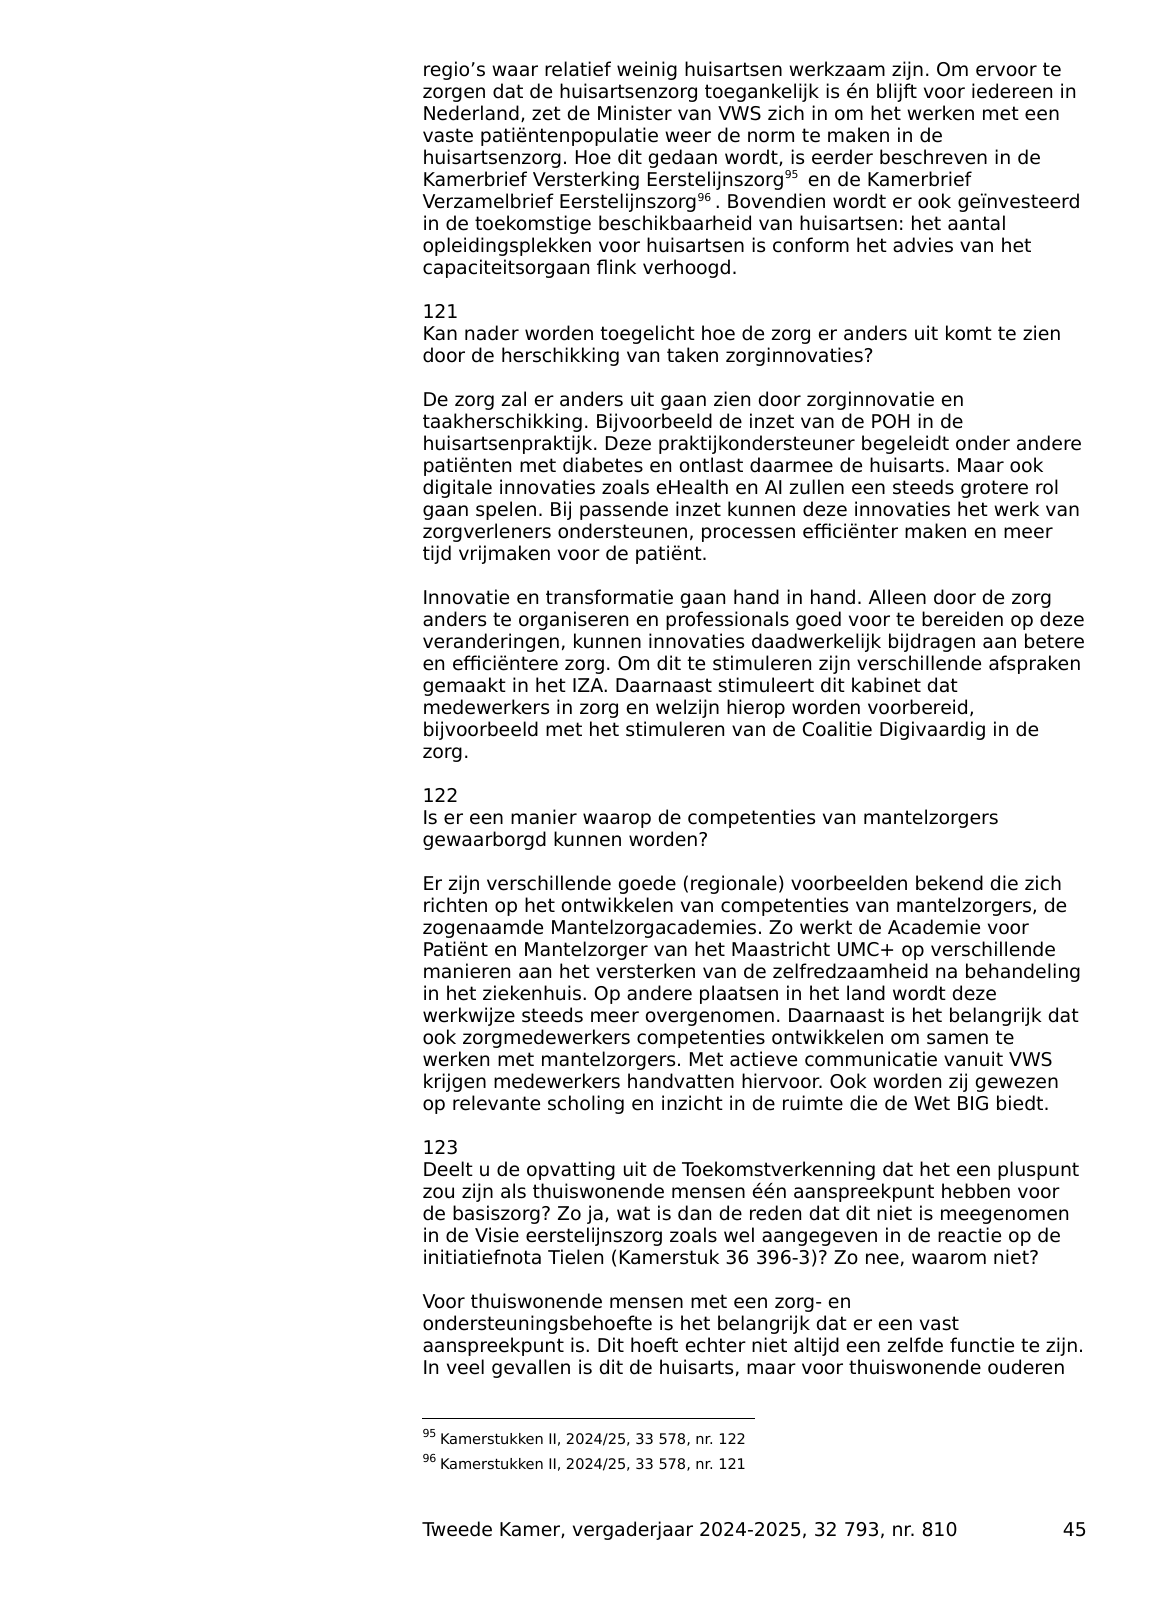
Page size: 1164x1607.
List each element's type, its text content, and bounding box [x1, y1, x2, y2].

text 123 [422, 1137, 1087, 1159]
text Er zijn verschillende goede (regionale) voorbeelden bekend die zich richten op het ontwikkelen van competenties van mantelzorgers, de zogenaamde Mantelzorgacademies. Zo werkt de Academie voor Patiënt en Mantelzorger van het Maastricht UMC+ op verschillende manieren aan het versterken van de zelfredzaamheid na behandeling in het ziekenhuis. Op andere plaatsen in het land wordt deze werkwijze steeds meer overgenomen. Daarnaast is het belangrijk dat ook zorgmedewerkers competenties ontwikkelen om samen te werken met mantelzorgers. Met actieve communicatie vanuit VWS krijgen medewerkers handvatten hiervoor. Ook worden zij gewezen op relevante scholing en inzicht in de ruimte die de Wet BIG biedt. [422, 873, 1087, 1115]
text 121 [422, 301, 1087, 323]
text regio’s waar relatief weinig huisartsen werkzaam zijn. Om ervoor te zorgen dat de huisartsenzorg toegankelijk is én blijft voor iedereen in Nederland, zet de Minister van VWS zich in om het werken met een vaste patiëntenpopulatie weer de norm te maken in de huisartsenzorg. Hoe dit gedaan wordt, is eerder beschreven in de Kamerbrief Versterking Eerstelijnszorg en de Kamerbrief Verzamelbrief Eerstelijnszorg. Bovendien wordt er ook geïnvesteerd in de toekomstige beschikbaarheid van huisartsen: het aantal opleidingsplekken voor huisartsen is conform het advies van het capaciteitsorgaan flink verhoogd. [422, 59, 1087, 279]
text Innovatie en transformatie gaan hand in hand. Alleen door de zorg anders te organiseren en professionals goed voor te bereiden op deze veranderingen, kunnen innovaties daadwerkelijk bijdragen aan betere en efficiëntere zorg. Om dit te stimuleren zijn verschillende afspraken gemaakt in het IZA. Daarnaast stimuleert dit kabinet dat medewerkers in zorg en welzijn hierop worden voorbereid, bijvoorbeeld met het stimuleren van de Coalitie Digivaardig in de zorg. [422, 587, 1087, 763]
text Kamerstukken II, 2024/25, 33 578, nr. 121 [422, 1452, 1087, 1474]
text Is er een manier waarop de competenties van mantelzorgers gewaarborgd kunnen worden? [422, 807, 1087, 851]
text De zorg zal er anders uit gaan zien door zorginnovatie en taakherschikking. Bijvoorbeeld de inzet van de POH in de huisartsenpraktijk. Deze praktijkondersteuner begeleidt onder andere patiënten met diabetes en ontlast daarmee de huisarts. Maar ook digitale innovaties zoals eHealth en AI zullen een steeds grotere rol gaan spelen. Bij passende inzet kunnen deze innovaties het werk van zorgverleners ondersteunen, processen efficiënter maken en meer tijd vrijmaken voor de patiënt. [422, 389, 1087, 565]
text Kan nader worden toegelicht hoe de zorg er anders uit komt te zien door de herschikking van taken zorginnovaties? [422, 323, 1087, 367]
text Kamerstukken II, 2024/25, 33 578, nr. 122 [422, 1427, 1087, 1449]
text 122 [422, 785, 1087, 807]
text Voor thuiswonende mensen met een zorg- en ondersteuningsbehoefte is het belangrijk dat er een vast aanspreekpunt is. Dit hoeft echter niet altijd een zelfde functie te zijn. In veel gevallen is dit de huisarts, maar voor thuiswonende ouderen [422, 1291, 1087, 1379]
text Deelt u de opvatting uit de Toekomstverkenning dat het een pluspunt zou zijn als thuiswonende mensen één aanspreekpunt hebben voor de basiszorg? Zo ja, wat is dan de reden dat dit niet is meegenomen in de Visie eerstelijnszorg zoals wel aangegeven in de reactie op de initiatiefnota Tielen (Kamerstuk 36 396-3)? Zo nee, waarom niet? [422, 1159, 1087, 1269]
